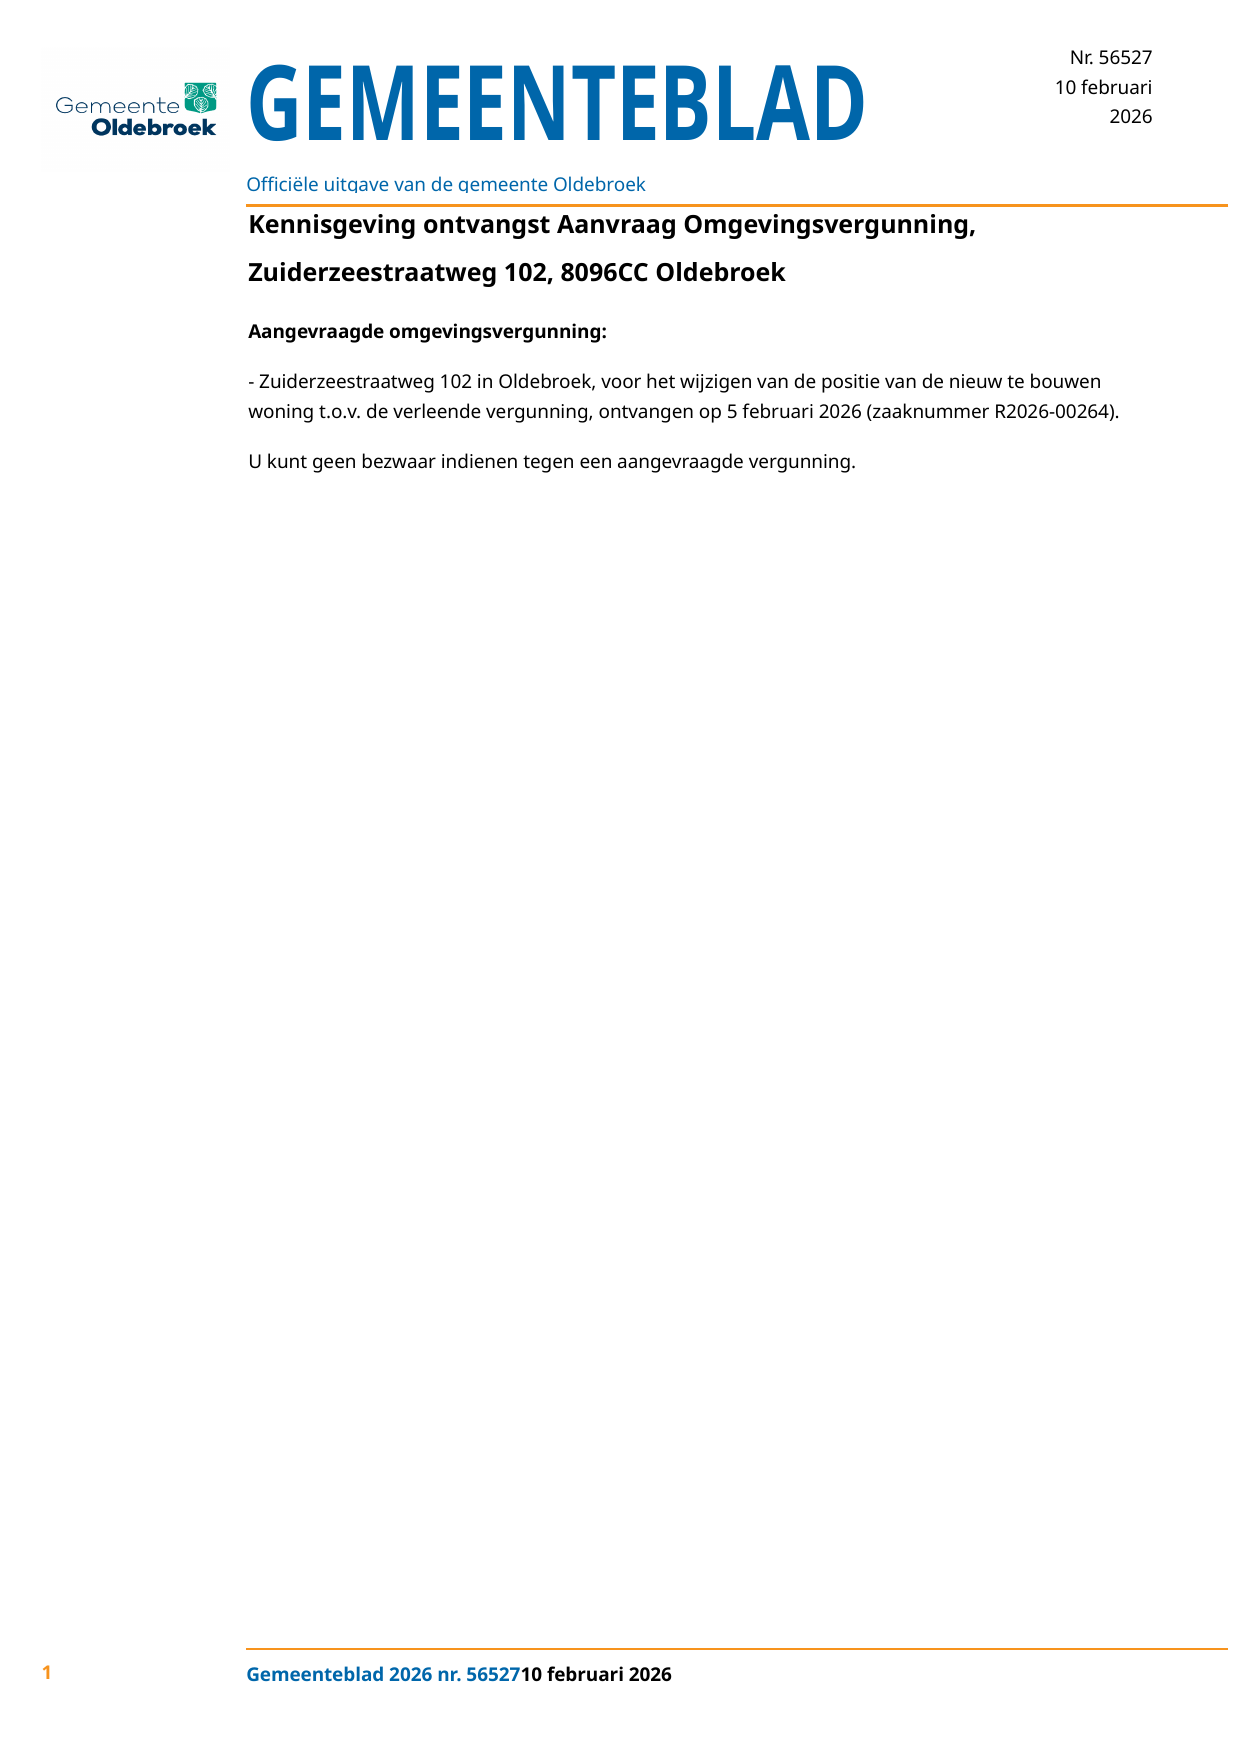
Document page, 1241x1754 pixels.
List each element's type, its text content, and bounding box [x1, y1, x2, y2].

picture [41, 47, 231, 172]
text Aangevraagde omgevingsvergunning: [248, 318, 1152, 344]
text U kunt geen bezwaar indienen tegen een aangevraagde vergunning. [248, 448, 1152, 474]
text - Zuiderzeestraatweg 102 in Oldebroek, voor het wijzigen van de positie van de nieuw te bouwen woning t.o.v. de verleende vergunning, ontvangen op 5 februari 2026 (zaaknummer R2026-00264). [248, 368, 1152, 424]
text Kennisgeving ontvangst Aanvraag Omgevingsvergunning, Zuiderzeestraatweg 102, 8096CC Oldebroek [248, 207, 1152, 288]
